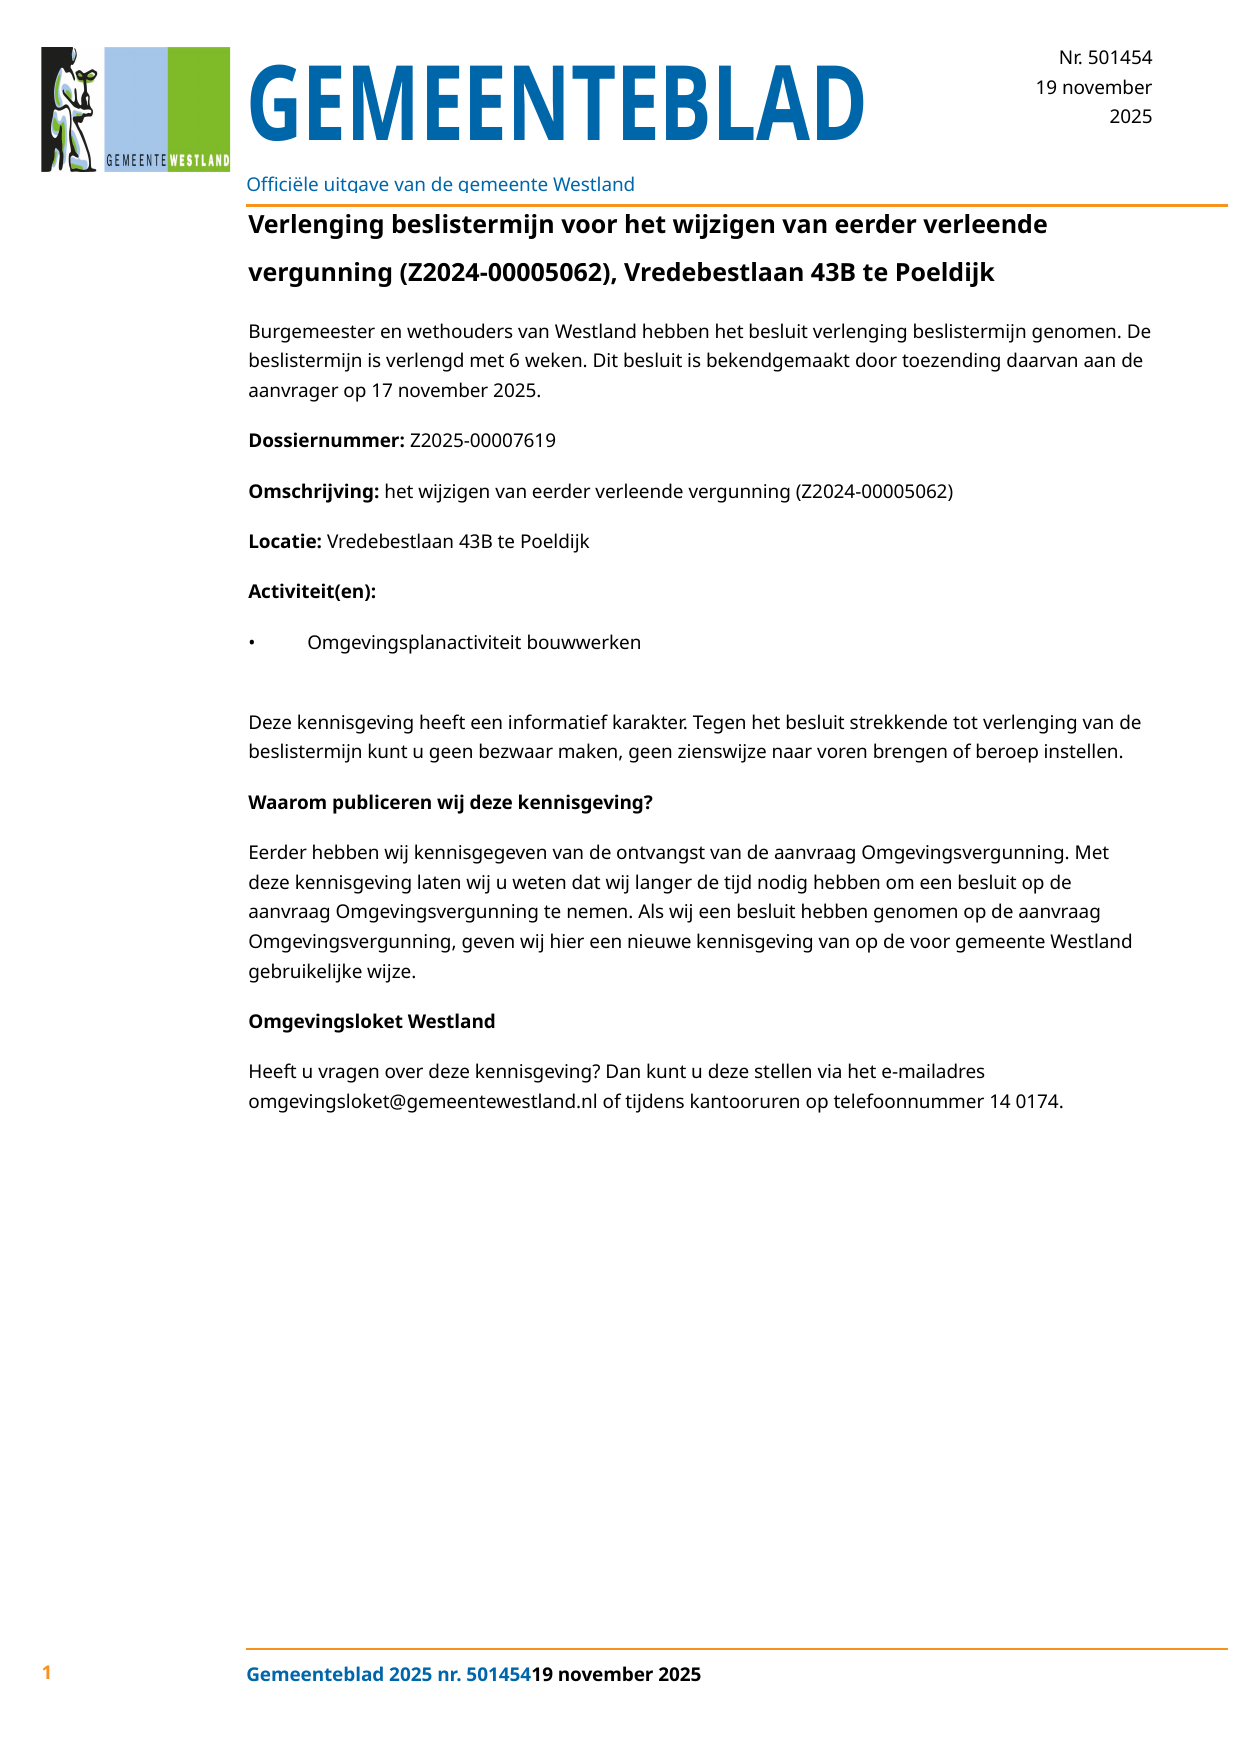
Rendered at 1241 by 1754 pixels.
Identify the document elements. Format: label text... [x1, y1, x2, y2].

picture [41, 47, 231, 172]
list Omgevingsplanactiviteit bouwwerken [248, 629, 1152, 655]
text Heeft u vragen over deze kennisgeving? Dan kunt u deze stellen via het e-mailadres omgevingsloket@gemeentewestland.nl of tijdens kantooruren op telefoonnummer 14 0174. [248, 1059, 1152, 1114]
text Burgemeester en wethouders van Westland hebben het besluit verlenging beslistermijn genomen. De beslistermijn is verlengd met 6 weken. Dit besluit is bekendgemaakt door toezending daarvan aan de aanvrager op 17 november 2025. [248, 318, 1152, 403]
text Verlenging beslistermijn voor het wijzigen van eerder verleende vergunning (Z2024-00005062), Vredebestlaan 43B te Poeldijk [248, 207, 1152, 288]
text Dossiernummer: Z2025-00007619 [248, 427, 1152, 453]
text Eerder hebben wij kennisgegeven van de ontvangst van de aanvraag Omgevingsvergunning. Met deze kennisgeving laten wij u weten dat wij langer de tijd nodig hebben om een besluit op de aanvraag Omgevingsvergunning te nemen. Als wij een besluit hebben genomen op de aanvraag Omgevingsvergunning, geven wij hier een nieuwe kennisgeving van op de voor gemeente Westland gebruikelijke wijze. [248, 839, 1152, 984]
text Omschrijving: het wijzigen van eerder verleende vergunning (Z2024-00005062) [248, 478, 1152, 504]
text Omgevingsloket Westland [248, 1008, 1152, 1034]
text Locatie: Vredebestlaan 43B te Poeldijk [248, 528, 1152, 554]
text Deze kennisgeving heeft een informatief karakter. Tegen het besluit strekkende tot verlenging van de beslistermijn kunt u geen bezwaar maken, geen zienswijze naar voren brengen of beroep instellen. [248, 709, 1152, 764]
text Waarom publiceren wij deze kennisgeving? [248, 789, 1152, 815]
text Activiteit(en): [248, 579, 1152, 604]
